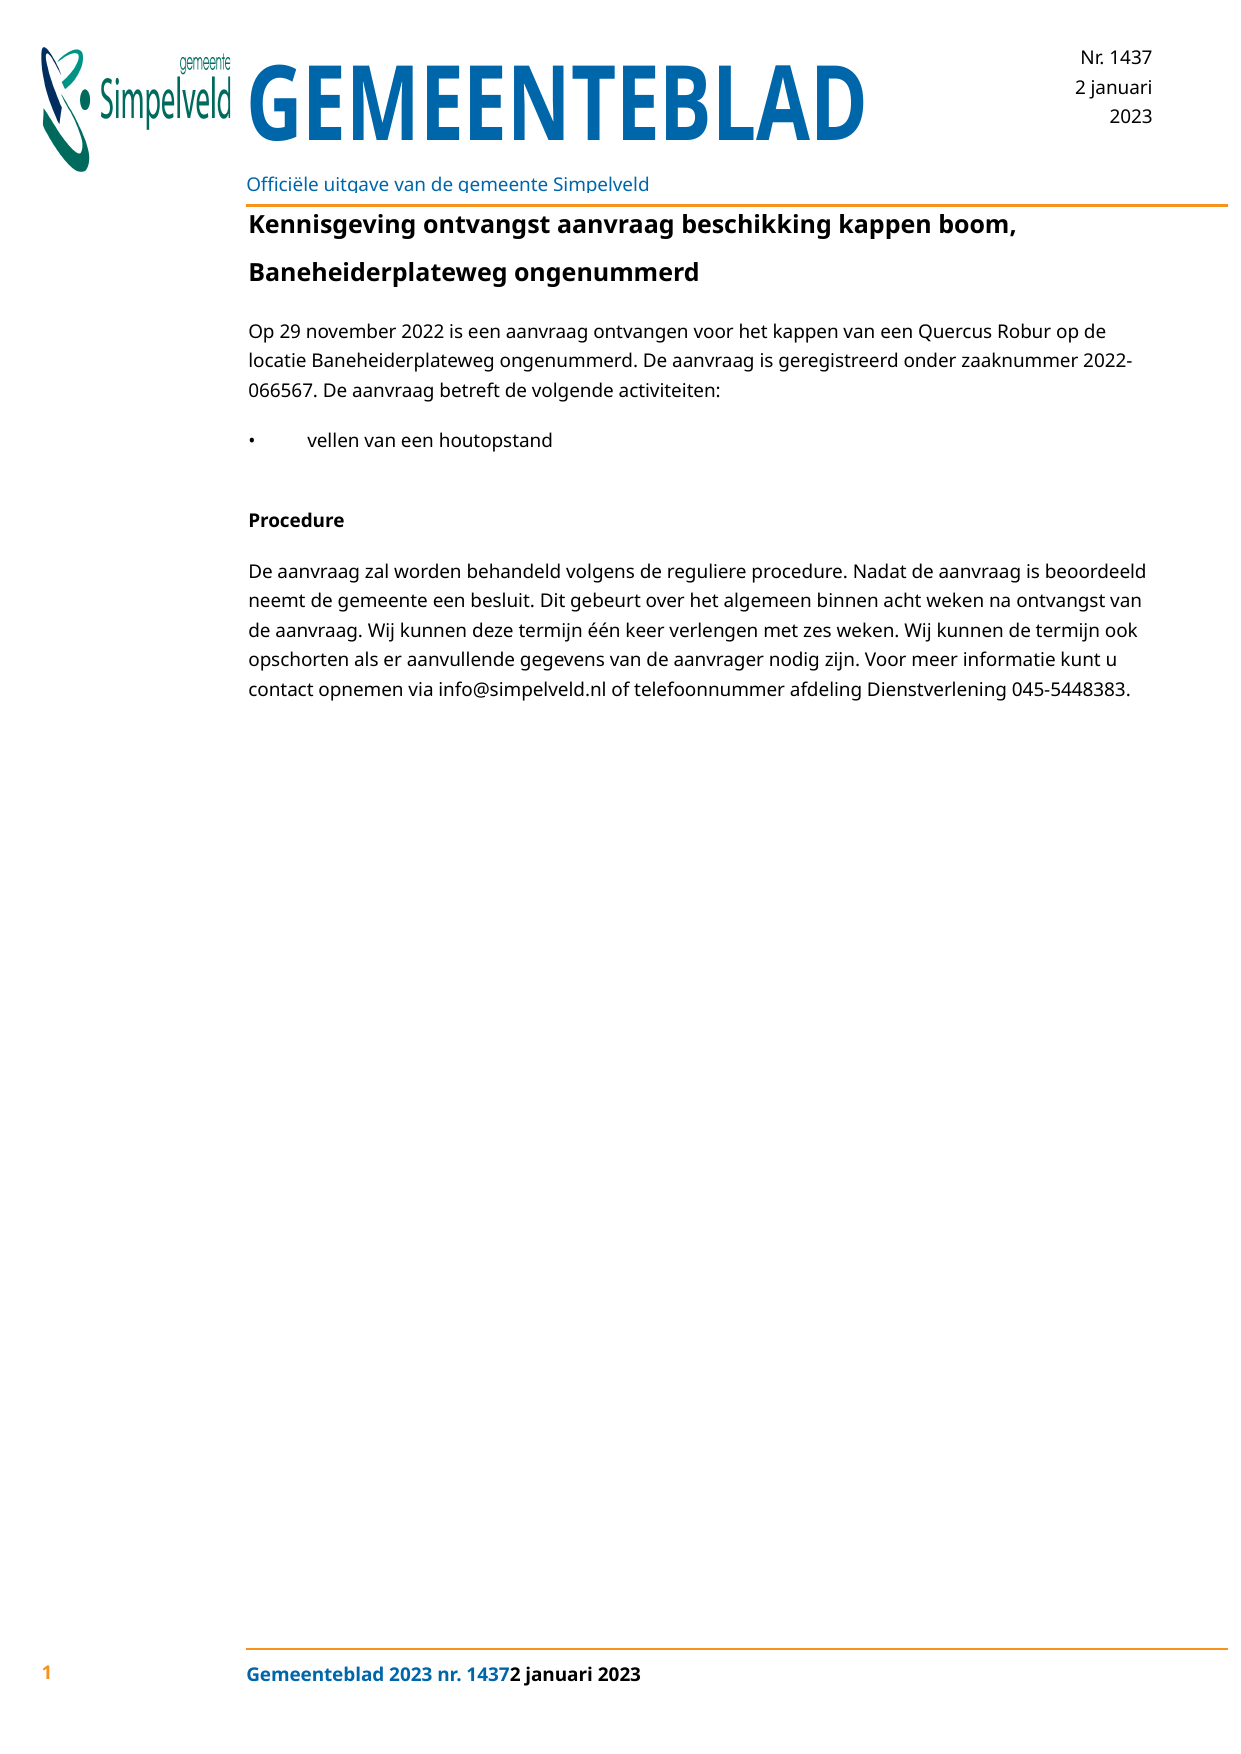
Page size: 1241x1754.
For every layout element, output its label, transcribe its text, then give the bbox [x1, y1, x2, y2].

text Kennisgeving ontvangst aanvraag beschikking kappen boom, Baneheiderplateweg ongenummerd [248, 207, 1152, 288]
list vellen van een houtopstand [248, 427, 1152, 453]
picture [41, 47, 231, 172]
text Op 29 november 2022 is een aanvraag ontvangen voor het kappen van een Quercus Robur op de locatie Baneheiderplateweg ongenummerd. De aanvraag is geregistreerd onder zaaknummer 2022-066567. De aanvraag betreft de volgende activiteiten: [248, 318, 1152, 403]
text Procedure [248, 507, 1152, 533]
text De aanvraag zal worden behandeld volgens de reguliere procedure. Nadat de aanvraag is beoordeeld neemt de gemeente een besluit. Dit gebeurt over het algemeen binnen acht weken na ontvangst van de aanvraag. Wij kunnen deze termijn één keer verlengen met zes weken. Wij kunnen de termijn ook opschorten als er aanvullende gegevens van de aanvrager nodig zijn. Voor meer informatie kunt u contact opnemen via info@simpelveld.nl of telefoonnummer afdeling Dienstverlening 045-5448383. [248, 558, 1152, 702]
